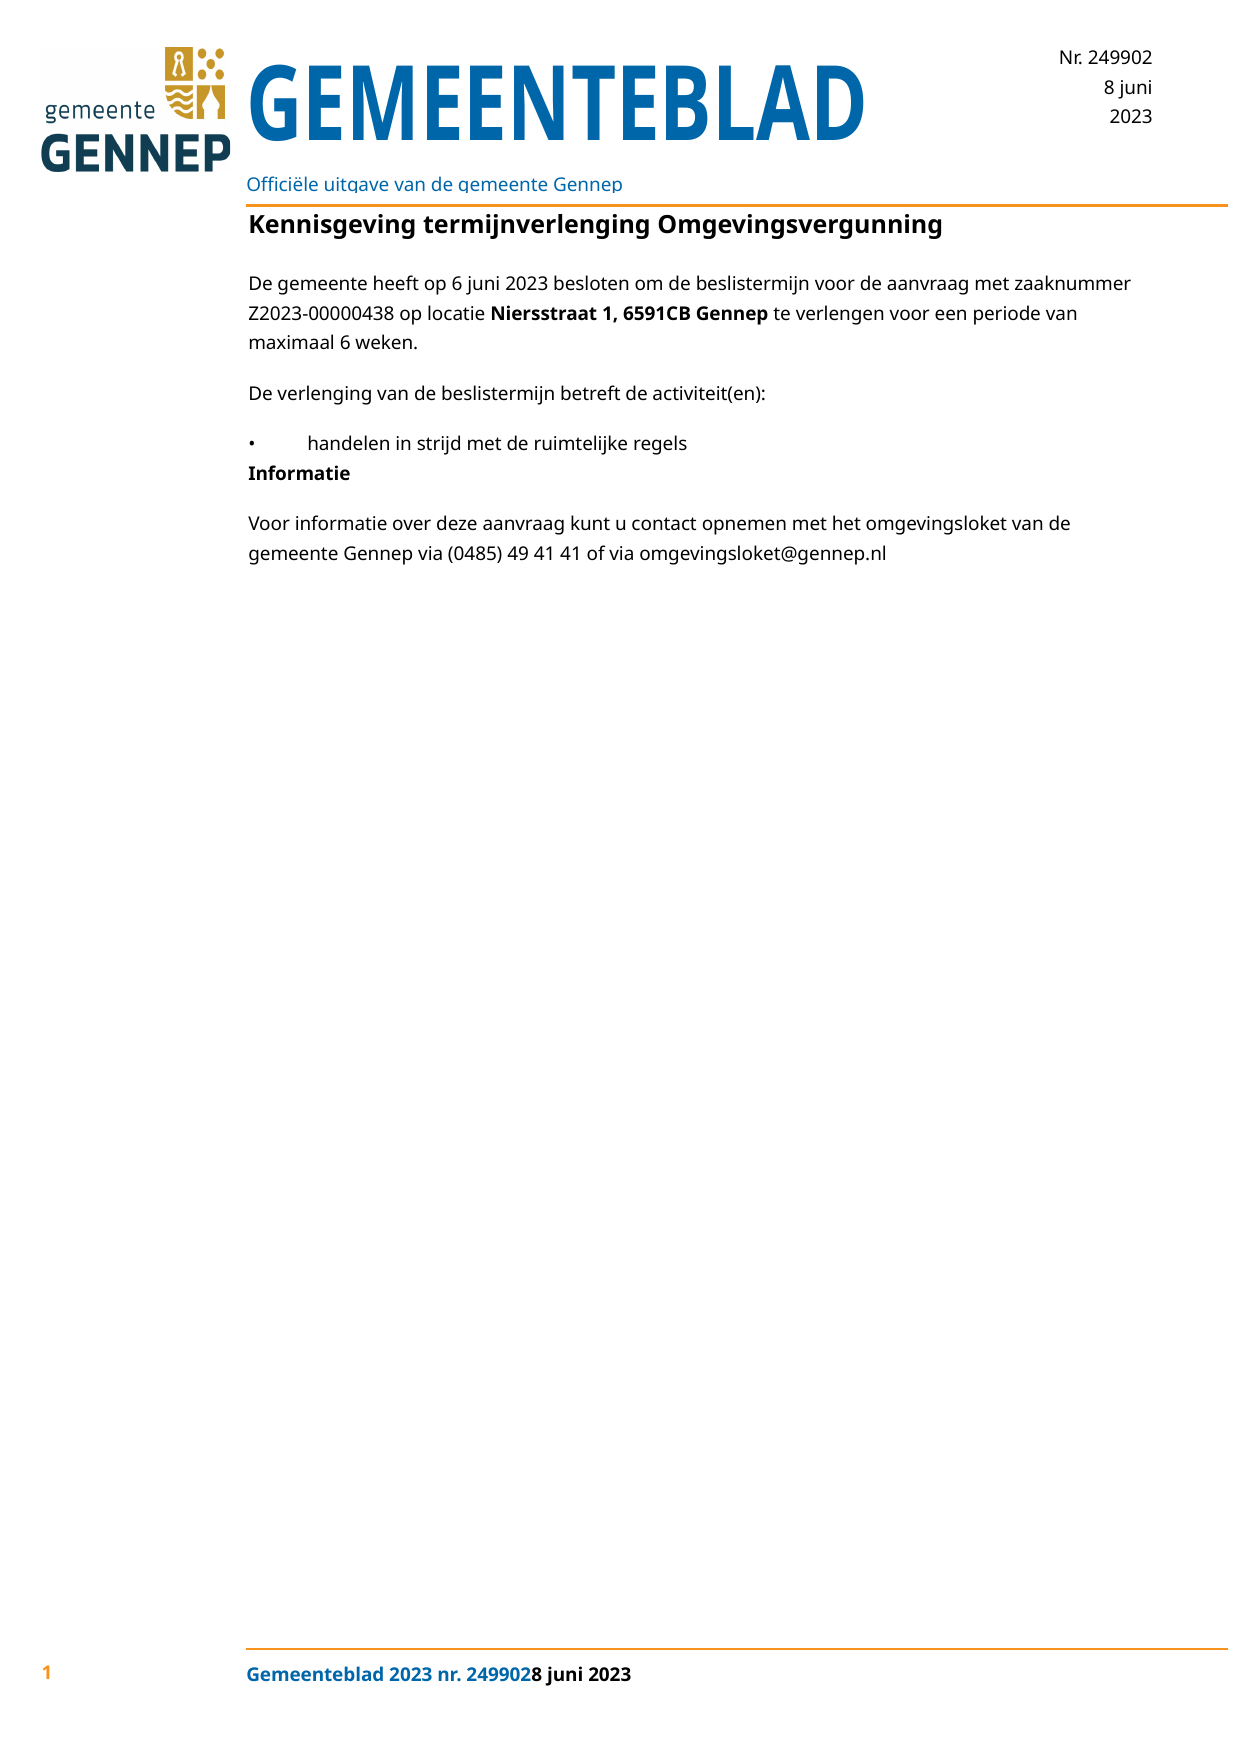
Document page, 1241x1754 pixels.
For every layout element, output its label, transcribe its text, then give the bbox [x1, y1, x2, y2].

picture [41, 47, 231, 172]
text De verlenging van de beslistermijn betreft de activiteit(en): [248, 380, 1152, 406]
list handelen in strijd met de ruimtelijke regels [248, 430, 1152, 456]
text De gemeente heeft op 6 juni 2023 besloten om de beslistermijn voor de aanvraag met zaaknummer Z2023-00000438 op locatie Niersstraat 1, 6591CB Gennep te verlengen voor een periode van maximaal 6 weken. [248, 270, 1152, 355]
text Voor informatie over deze aanvraag kunt u contact opnemen met het omgevingsloket van de gemeente Gennep via (0485) 49 41 41 of via omgevingsloket@gennep.nl [248, 510, 1152, 566]
text Informatie [248, 460, 1152, 486]
text Kennisgeving termijnverlenging Omgevingsvergunning [248, 207, 1152, 241]
